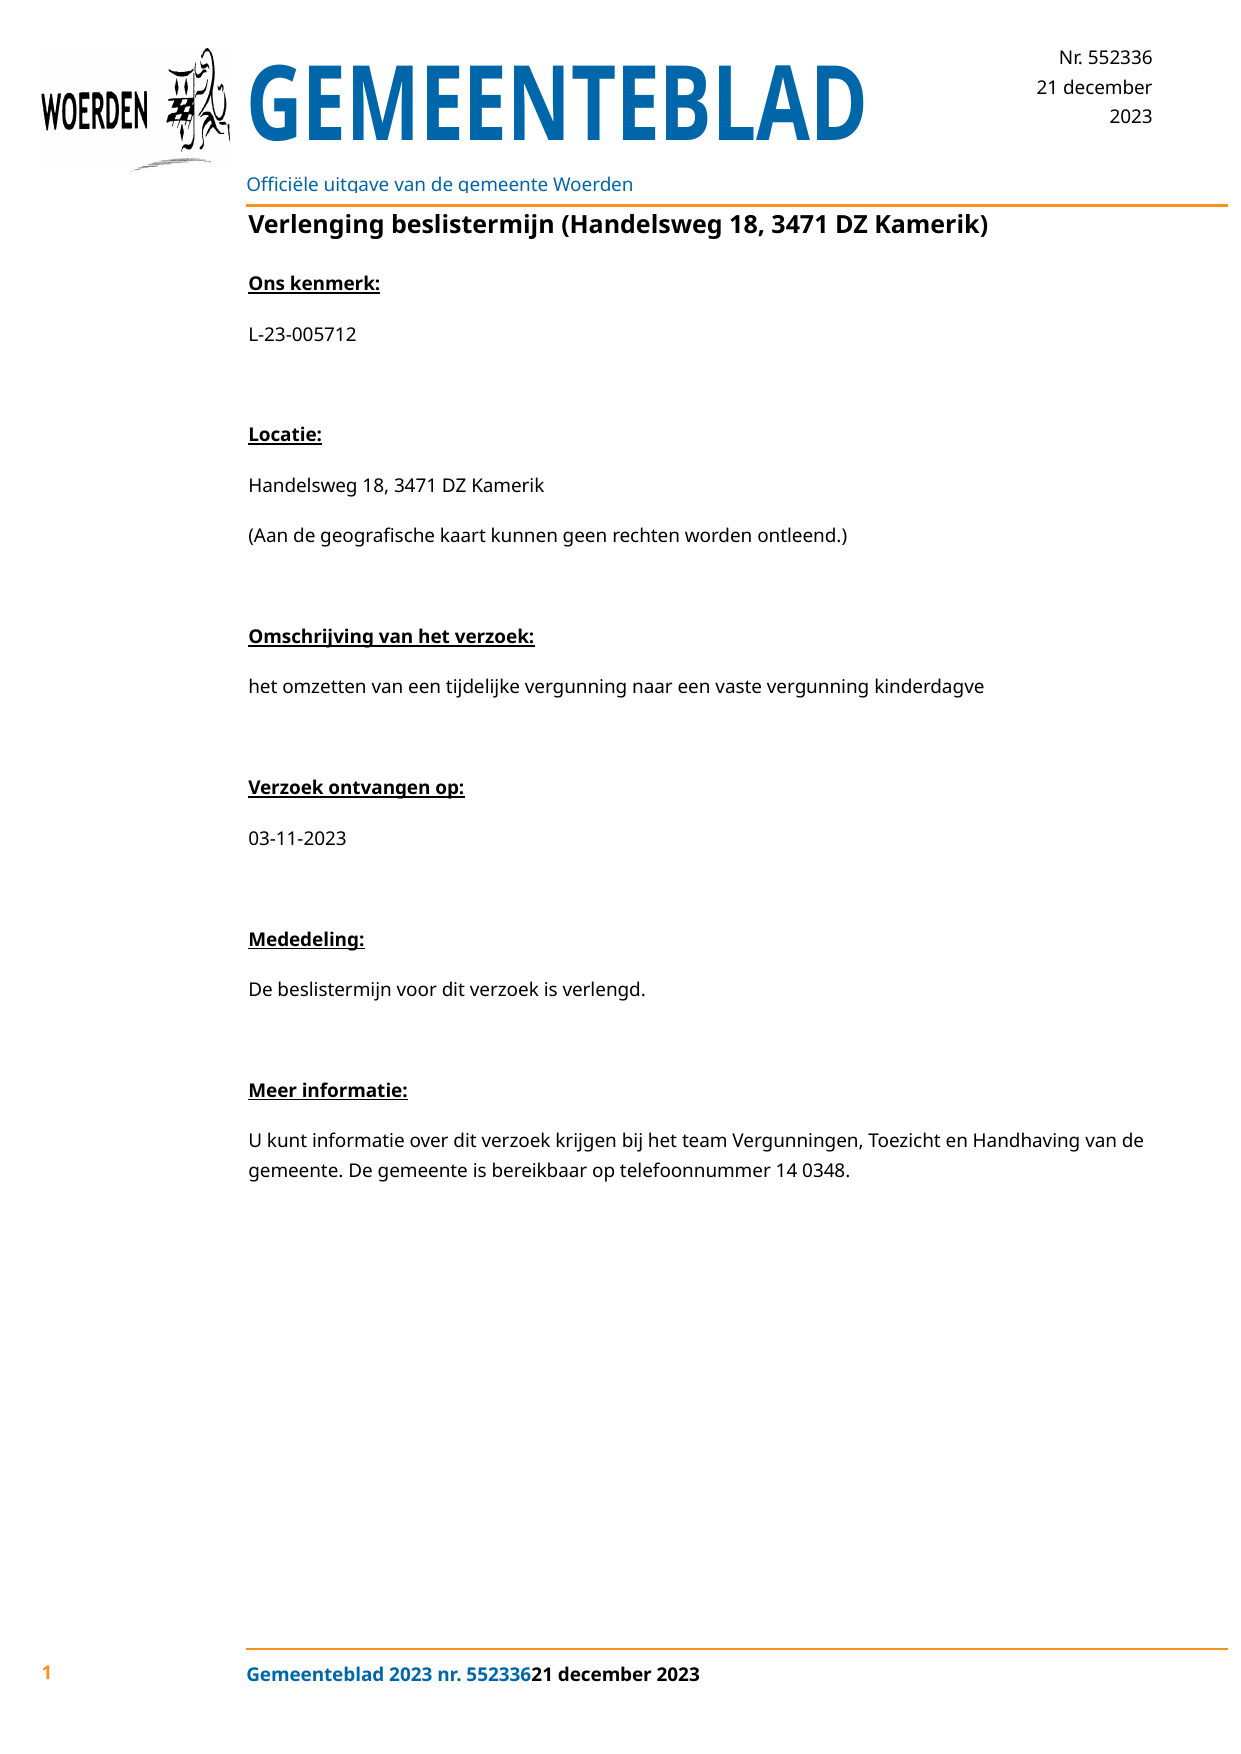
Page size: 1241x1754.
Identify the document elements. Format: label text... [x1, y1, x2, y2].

text Locatie: [248, 422, 1152, 447]
text het omzetten van een tijdelijke vergunning naar een vaste vergunning kinderdagve [248, 674, 1152, 699]
text Handelsweg 18, 3471 DZ Kamerik [248, 472, 1152, 498]
picture [41, 47, 231, 172]
text Meer informatie: [248, 1077, 1152, 1103]
text U kunt informatie over dit verzoek krijgen bij het team Vergunningen, Toezicht en Handhaving van de gemeente. De gemeente is bereikbaar op telefoonnummer 14 0348. [248, 1127, 1152, 1183]
text Ons kenmerk: [248, 270, 1152, 296]
text Verlenging beslistermijn (Handelsweg 18, 3471 DZ Kamerik) [248, 207, 1152, 241]
text (Aan de geografische kaart kunnen geen rechten worden ontleend.) [248, 522, 1152, 548]
text Mededeling: [248, 926, 1152, 951]
text Omschrijving van het verzoek: [248, 623, 1152, 649]
text De beslistermijn voor dit verzoek is verlengd. [248, 976, 1152, 1002]
text L-23-005712 [248, 321, 1152, 346]
text Verzoek ontvangen op: [248, 774, 1152, 800]
text 03-11-2023 [248, 825, 1152, 851]
